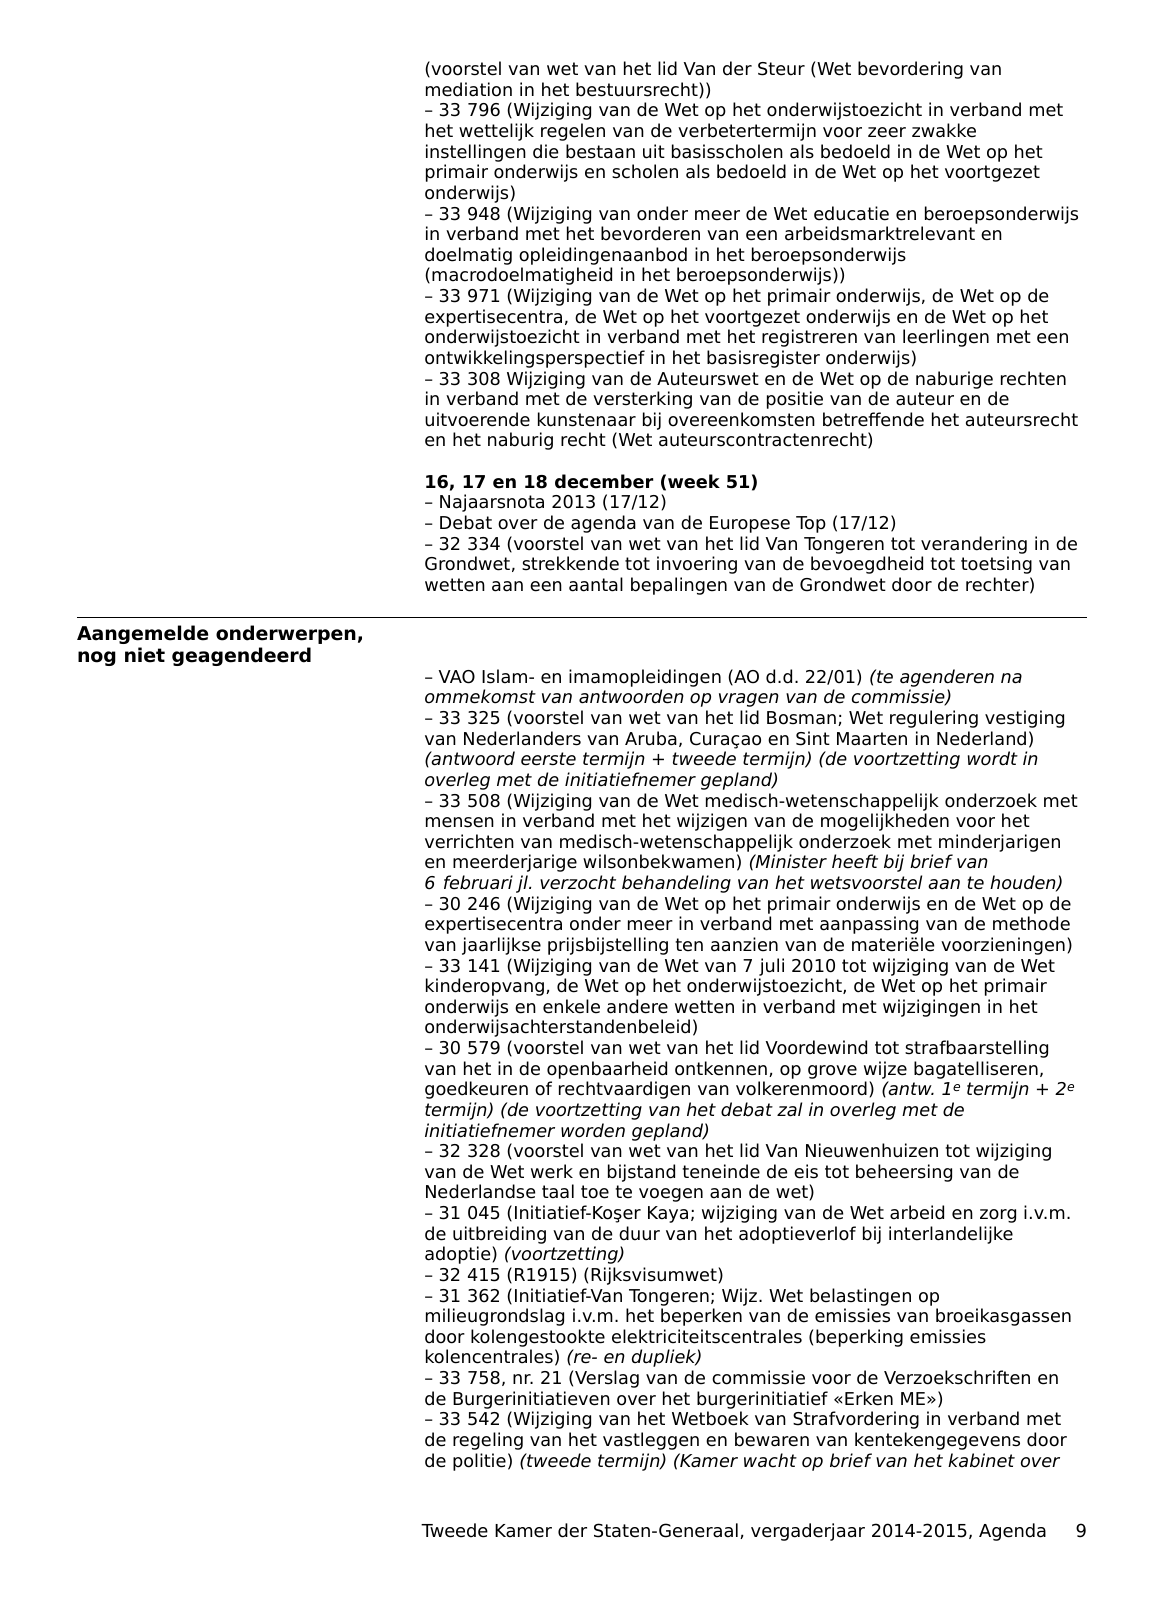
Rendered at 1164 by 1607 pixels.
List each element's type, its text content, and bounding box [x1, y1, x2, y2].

table_cell [401, 451, 418, 472]
table_cell [401, 513, 418, 533]
table_cell 16, 17 en 18 december (week 51) [418, 472, 1087, 492]
table_cell [77, 1368, 401, 1409]
table_cell [401, 204, 418, 286]
table_cell – 31 362 (Initiatief-Van Tongeren; Wijz. Wet belastingen op milieugrondslag i.v.m. het beperken van de emissies van broeikasgassen door kolengestookte elektriciteitscentrales (beperking emissies kolencentrales) (re- en dupliek) [418, 1286, 1087, 1368]
table_cell [401, 894, 418, 956]
table_cell – 31 045 (Initiatief-Koşer Kaya; wijziging van de Wet arbeid en zorg i.v.m. de uitbreiding van de duur van het adoptieverlof bij interlandelijke adoptie) (voortzetting) [418, 1203, 1087, 1265]
table_cell – Debat over de agenda van de Europese Top (17/12) [418, 513, 1087, 533]
table_cell [401, 59, 418, 100]
table_cell [77, 1409, 401, 1471]
table_cell [401, 1368, 418, 1409]
table_cell [401, 667, 418, 708]
table_cell [401, 1141, 418, 1203]
table_cell – 33 325 (voorstel van wet van het lid Bosman; Wet regulering vestiging van Nederlanders van Aruba, Curaçao en Sint Maarten in Nederland) (antwoord eerste termijn + tweede termijn) (de voortzetting wordt in overleg met de initiatiefnemer gepland) [418, 708, 1087, 791]
table_cell [401, 1265, 418, 1286]
table_cell [401, 1203, 418, 1265]
table_cell [401, 492, 418, 513]
table_cell [77, 100, 401, 203]
table_cell [401, 1409, 418, 1471]
table_cell [401, 534, 418, 595]
table_cell – 33 141 (Wijziging van de Wet van 7 juli 2010 tot wijziging van de Wet kinderopvang, de Wet op het onderwijstoezicht, de Wet op het primair onderwijs en enkele andere wetten in verband met wijzigingen in het onderwijsachterstandenbeleid) [418, 956, 1087, 1038]
table_cell [418, 451, 1087, 472]
table_cell [77, 1286, 401, 1368]
table_cell – 33 508 (Wijziging van de Wet medisch-wetenschappelijk onderzoek met mensen in verband met het wijzigen van de mogelijkheden voor het verrichten van medisch-wetenschappelijk onderzoek met minderjarigen en meerderjarige wilsonbekwamen) (Minister heeft bij brief van 6 februari jl. verzocht behandeling van het wetsvoorstel aan te houden) [418, 791, 1087, 894]
table_cell – 33 948 (Wijziging van onder meer de Wet educatie en beroepsonderwijs in verband met het bevorderen van een arbeidsmarktrelevant en doelmatig opleidingenaanbod in het beroepsonderwijs (macrodoelmatigheid in het beroepsonderwijs)) [418, 204, 1087, 286]
table_cell – Najaarsnota 2013 (17/12) [418, 492, 1087, 513]
table_cell [401, 791, 418, 894]
table_cell – 33 796 (Wijziging van de Wet op het onderwijstoezicht in verband met het wettelijk regelen van de verbetertermijn voor zeer zwakke instellingen die bestaan uit basisscholen als bedoeld in de Wet op het primair onderwijs en scholen als bedoeld in de Wet op het voortgezet onderwijs) [418, 100, 1087, 203]
table_cell – 33 971 (Wijziging van de Wet op het primair onderwijs, de Wet op de expertisecentra, de Wet op het voortgezet onderwijs en de Wet op het onderwijstoezicht in verband met het registreren van leerlingen met een ontwikkelingsperspectief in het basisregister onderwijs) [418, 286, 1087, 368]
table_cell [77, 59, 401, 100]
table_cell [77, 791, 401, 894]
table_header Aangemelde onderwerpen, nog niet geagendeerd [77, 618, 401, 667]
table_cell – 33 758, nr. 21 (Verslag van de commissie voor de Verzoekschriften en de Burgerinitiatieven over het burgerinitiatief «Erken ME») [418, 1368, 1087, 1409]
table_cell [401, 472, 418, 492]
table_cell [401, 369, 418, 451]
table_cell – 32 334 (voorstel van wet van het lid Van Tongeren tot verandering in de Grondwet, strekkende tot invoering van de bevoegdheid tot toetsing van wetten aan een aantal bepalingen van de Grondwet door de rechter) [418, 534, 1087, 595]
table_cell – 32 415 (R1915) (Rijksvisumwet) [418, 1265, 1087, 1286]
table_header [418, 618, 1087, 667]
table_cell [77, 286, 401, 368]
table_cell – 30 579 (voorstel van wet van het lid Voordewind tot strafbaarstelling van het in de openbaarheid ontkennen, op grove wijze bagatelliseren, goedkeuren of rechtvaardigen van volkerenmoord) (antw. 1e termijn + 2e termijn) (de voortzetting van het debat zal in overleg met de initiatiefnemer worden gepland) [418, 1038, 1087, 1141]
table_cell [401, 1286, 418, 1368]
table_cell [401, 286, 418, 368]
table_cell (voorstel van wet van het lid Van der Steur (Wet bevordering van mediation in het bestuursrecht)) [418, 59, 1087, 100]
table_cell [401, 100, 418, 203]
table_cell [77, 1038, 401, 1141]
table_cell [77, 492, 401, 513]
table_cell [77, 204, 401, 286]
table_cell [77, 1141, 401, 1203]
table_cell – 30 246 (Wijziging van de Wet op het primair onderwijs en de Wet op de expertisecentra onder meer in verband met aanpassing van de methode van jaarlijkse prijsbijstelling ten aanzien van de materiële voorzieningen) [418, 894, 1087, 956]
table_cell – 33 542 (Wijziging van het Wetboek van Strafvordering in verband met de regeling van het vastleggen en bewaren van kentekengegevens door de politie) (tweede termijn) (Kamer wacht op brief van het kabinet over [418, 1409, 1087, 1471]
table_cell [77, 472, 401, 492]
table_cell [77, 534, 401, 595]
table_cell [401, 708, 418, 791]
table_cell [77, 513, 401, 533]
table_cell [77, 667, 401, 708]
table_cell [77, 1203, 401, 1265]
table_cell [401, 956, 418, 1038]
table_cell [77, 956, 401, 1038]
table_cell [401, 1038, 418, 1141]
table_cell – 33 308 Wijziging van de Auteurswet en de Wet op de naburige rechten in verband met de versterking van de positie van de auteur en de uitvoerende kunstenaar bij overeenkomsten betreffende het auteursrecht en het naburig recht (Wet auteurscontractenrecht) [418, 369, 1087, 451]
table_header [401, 618, 418, 667]
table_cell – 32 328 (voorstel van wet van het lid Van Nieuwenhuizen tot wijziging van de Wet werk en bijstand teneinde de eis tot beheersing van de Nederlandse taal toe te voegen aan de wet) [418, 1141, 1087, 1203]
table_cell [77, 451, 401, 472]
table_cell – VAO Islam- en imamopleidingen (AO d.d. 22/01) (te agenderen na ommekomst van antwoorden op vragen van de commissie) [418, 667, 1087, 708]
table_cell [77, 894, 401, 956]
table_cell [77, 1265, 401, 1286]
table_cell [77, 369, 401, 451]
table_cell [77, 708, 401, 791]
